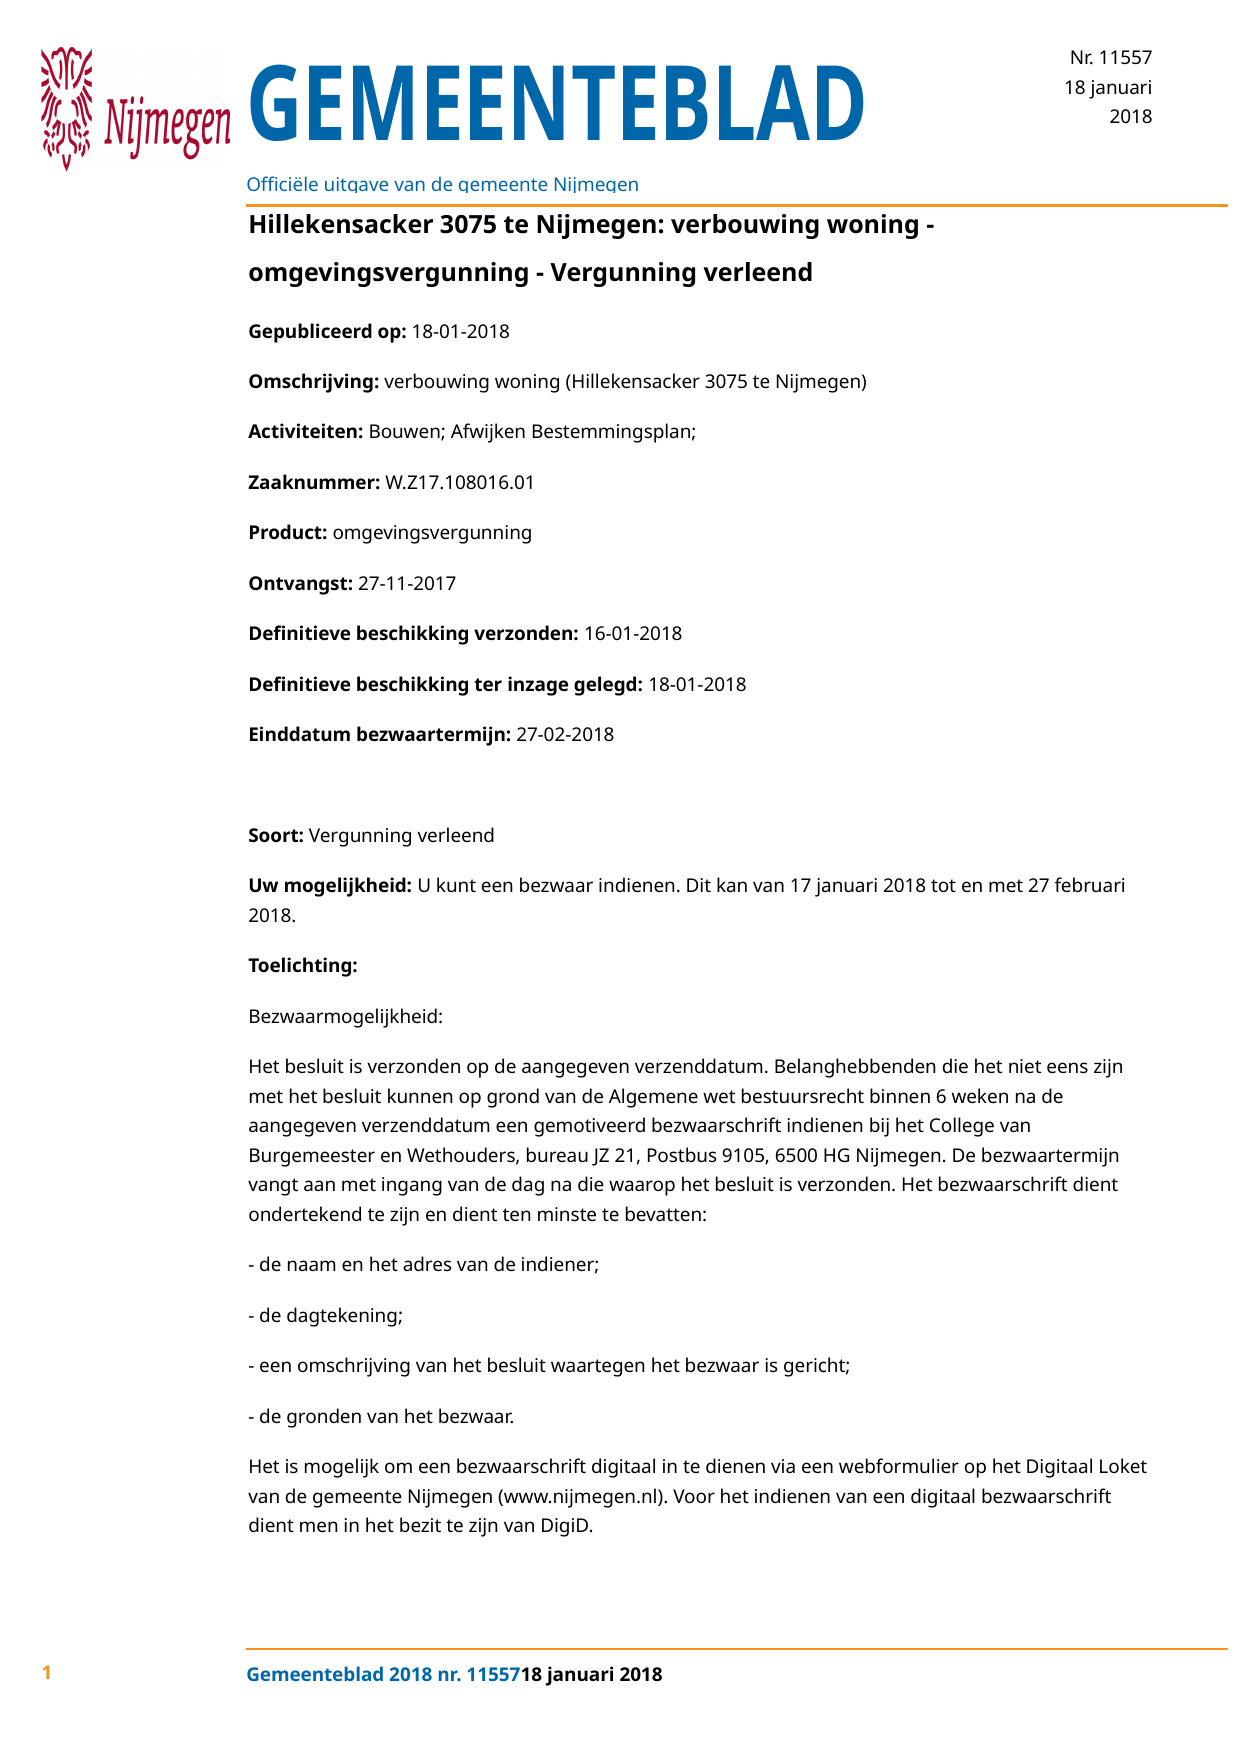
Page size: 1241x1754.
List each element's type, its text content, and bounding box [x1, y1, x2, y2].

text Het besluit is verzonden op de aangegeven verzenddatum. Belanghebbenden die het niet eens zijn met het besluit kunnen op grond van de Algemene wet bestuursrecht binnen 6 weken na de aangegeven verzenddatum een gemotiveerd bezwaarschrift indienen bij het College van Burgemeester en Wethouders, bureau JZ 21, Postbus 9105, 6500 HG Nijmegen. De bezwaartermijn vangt aan met ingang van de dag na die waarop het besluit is verzonden. Het bezwaarschrift dient ondertekend te zijn en dient ten minste te bevatten: [248, 1053, 1152, 1227]
text Toelichting: [248, 952, 1152, 978]
text Zaaknummer: W.Z17.108016.01 [248, 469, 1152, 495]
text Gepubliceerd op: 18-01-2018 [248, 318, 1152, 344]
text - de dagtekening; [248, 1302, 1152, 1328]
text Soort: Vergunning verleend [248, 822, 1152, 848]
text Uw mogelijkheid: U kunt een bezwaar indienen. Dit kan van 17 januari 2018 tot en met 27 februari 2018. [248, 872, 1152, 928]
text Product: omgevingsvergunning [248, 519, 1152, 545]
text Omschrijving: verbouwing woning (Hillekensacker 3075 te Nijmegen) [248, 368, 1152, 394]
text - de naam en het adres van de indiener; [248, 1252, 1152, 1277]
text Definitieve beschikking verzonden: 16-01-2018 [248, 620, 1152, 646]
picture [41, 47, 231, 172]
text - een omschrijving van het besluit waartegen het bezwaar is gericht; [248, 1352, 1152, 1378]
text Activiteiten: Bouwen; Afwijken Bestemmingsplan; [248, 419, 1152, 444]
text - de gronden van het bezwaar. [248, 1403, 1152, 1429]
text Ontvangst: 27-11-2017 [248, 570, 1152, 596]
text Hillekensacker 3075 te Nijmegen: verbouwing woning - omgevingsvergunning - Vergunning verleend [248, 207, 1152, 288]
text Einddatum bezwaartermijn: 27-02-2018 [248, 721, 1152, 747]
text Bezwaarmogelijkheid: [248, 1003, 1152, 1029]
text Het is mogelijk om een bezwaarschrift digitaal in te dienen via een webformulier op het Digitaal Loket van de gemeente Nijmegen (www.nijmegen.nl). Voor het indienen van een digitaal bezwaarschrift dient men in het bezit te zijn van DigiD. [248, 1453, 1152, 1538]
text Definitieve beschikking ter inzage gelegd: 18-01-2018 [248, 671, 1152, 697]
